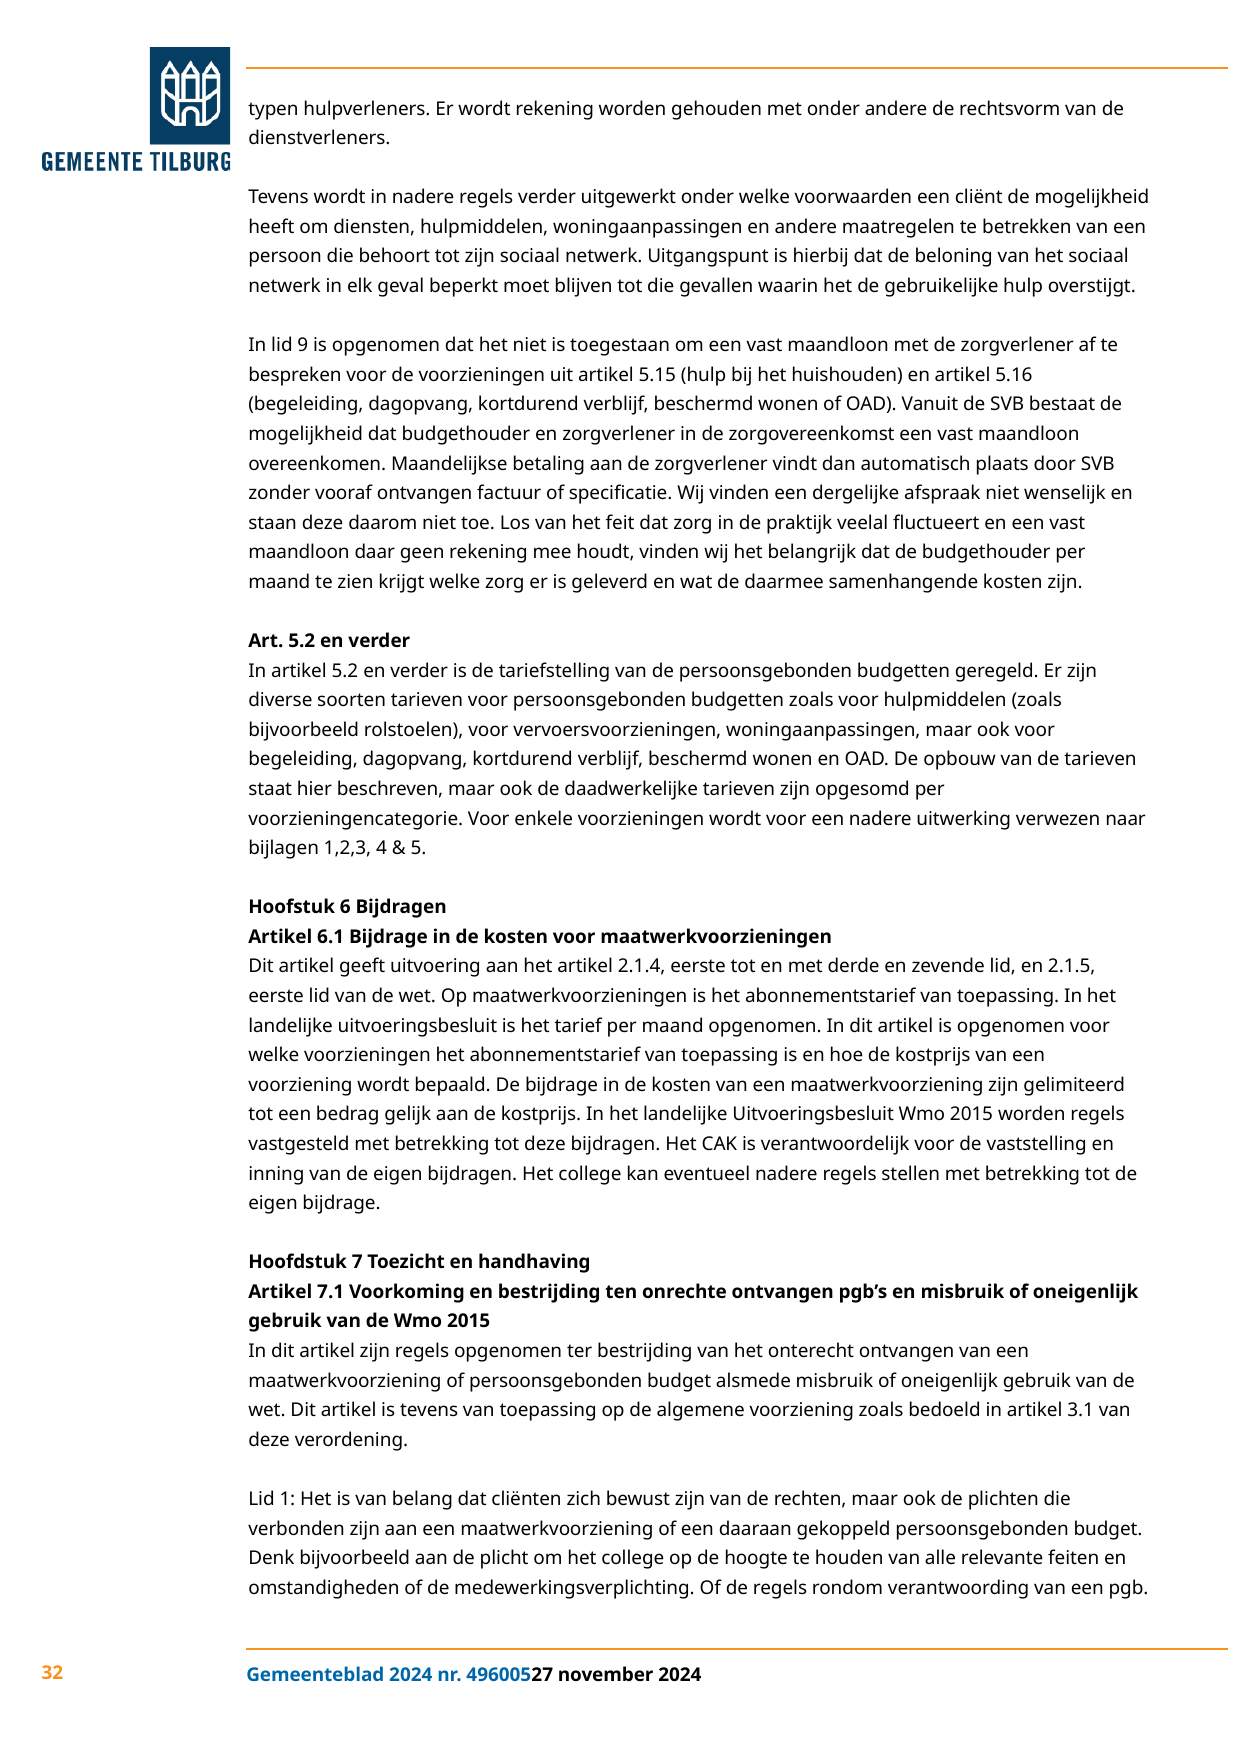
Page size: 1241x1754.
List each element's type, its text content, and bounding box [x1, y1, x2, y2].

text Lid 1: Het is van belang dat cliënten zich bewust zijn van de rechten, maar ook de plichten die verbonden zijn aan een maatwerkvoorziening of een daaraan gekoppeld persoonsgebonden budget. Denk bijvoorbeeld aan de plicht om het college op de hoogte te houden van alle relevante feiten en omstandigheden of de medewerkingsverplichting. Of de regels rondom verantwoording van een pgb. [248, 1485, 1152, 1600]
text Art. 5.2 en verder [248, 627, 1152, 653]
text Hoofstuk 6 Bijdragen [248, 893, 1152, 919]
text Hoofdstuk 7 Toezicht en handhaving [248, 1248, 1152, 1274]
text Artikel 7.1 Voorkoming en bestrijding ten onrechte ontvangen pgb’s en misbruik of oneigenlijk gebruik van de Wmo 2015 [248, 1278, 1152, 1333]
text Dit artikel geeft uitvoering aan het artikel 2.1.4, eerste tot en met derde en zevende lid, en 2.1.5, eerste lid van de wet. Op maatwerkvoorzieningen is het abonnementstarief van toepassing. In het landelijke uitvoeringsbesluit is het tarief per maand opgenomen. In dit artikel is opgenomen voor welke voorzieningen het abonnementstarief van toepassing is en hoe de kostprijs van een voorziening wordt bepaald. De bijdrage in de kosten van een maatwerkvoorziening zijn gelimiteerd tot een bedrag gelijk aan de kostprijs. In het landelijke Uitvoeringsbesluit Wmo 2015 worden regels vastgesteld met betrekking tot deze bijdragen. Het CAK is verantwoordelijk voor de vaststelling en inning van de eigen bijdragen. Het college kan eventueel nadere regels stellen met betrekking tot de eigen bijdrage. [248, 953, 1152, 1215]
text Tevens wordt in nadere regels verder uitgewerkt onder welke voorwaarden een cliënt de mogelijkheid heeft om diensten, hulpmiddelen, woningaanpassingen en andere maatregelen te betrekken van een persoon die behoort tot zijn sociaal netwerk. Uitgangspunt is hierbij dat de beloning van het sociaal netwerk in elk geval beperkt moet blijven tot die gevallen waarin het de gebruikelijke hulp overstijgt. [248, 183, 1152, 298]
text In artikel 5.2 en verder is de tariefstelling van de persoonsgebonden budgetten geregeld. Er zijn diverse soorten tarieven voor persoonsgebonden budgetten zoals voor hulpmiddelen (zoals bijvoorbeeld rolstoelen), voor vervoersvoorzieningen, woningaanpassingen, maar ook voor begeleiding, dagopvang, kortdurend verblijf, beschermd wonen en OAD. De opbouw van de tarieven staat hier beschreven, maar ook de daadwerkelijke tarieven zijn opgesomd per voorzieningencategorie. Voor enkele voorzieningen wordt voor een nadere uitwerking verwezen naar bijlagen 1,2,3, 4 & 5. [248, 657, 1152, 860]
picture [41, 47, 231, 172]
text Artikel 6.1 Bijdrage in de kosten voor maatwerkvoorzieningen [248, 923, 1152, 949]
text In lid 9 is opgenomen dat het niet is toegestaan om een vast maandloon met de zorgverlener af te bespreken voor de voorzieningen uit artikel 5.15 (hulp bij het huishouden) en artikel 5.16 (begeleiding, dagopvang, kortdurend verblijf, beschermd wonen of OAD). Vanuit de SVB bestaat de mogelijkheid dat budgethouder en zorgverlener in de zorgovereenkomst een vast maandloon overeenkomen. Maandelijkse betaling aan de zorgverlener vindt dan automatisch plaats door SVB zonder vooraf ontvangen factuur of specificatie. Wij vinden een dergelijke afspraak niet wenselijk en staan deze daarom niet toe. Los van het feit dat zorg in de praktijk veelal fluctueert en een vast maandloon daar geen rekening mee houdt, vinden wij het belangrijk dat de budgethouder per maand te zien krijgt welke zorg er is geleverd en wat de daarmee samenhangende kosten zijn. [248, 331, 1152, 594]
text In dit artikel zijn regels opgenomen ter bestrijding van het onterecht ontvangen van een maatwerkvoorziening of persoonsgebonden budget alsmede misbruik of oneigenlijk gebruik van de wet. Dit artikel is tevens van toepassing op de algemene voorziening zoals bedoeld in artikel 3.1 van deze verordening. [248, 1337, 1152, 1452]
text typen hulpverleners. Er wordt rekening worden gehouden met onder andere de rechtsvorm van de dienstverleners. [248, 95, 1152, 150]
